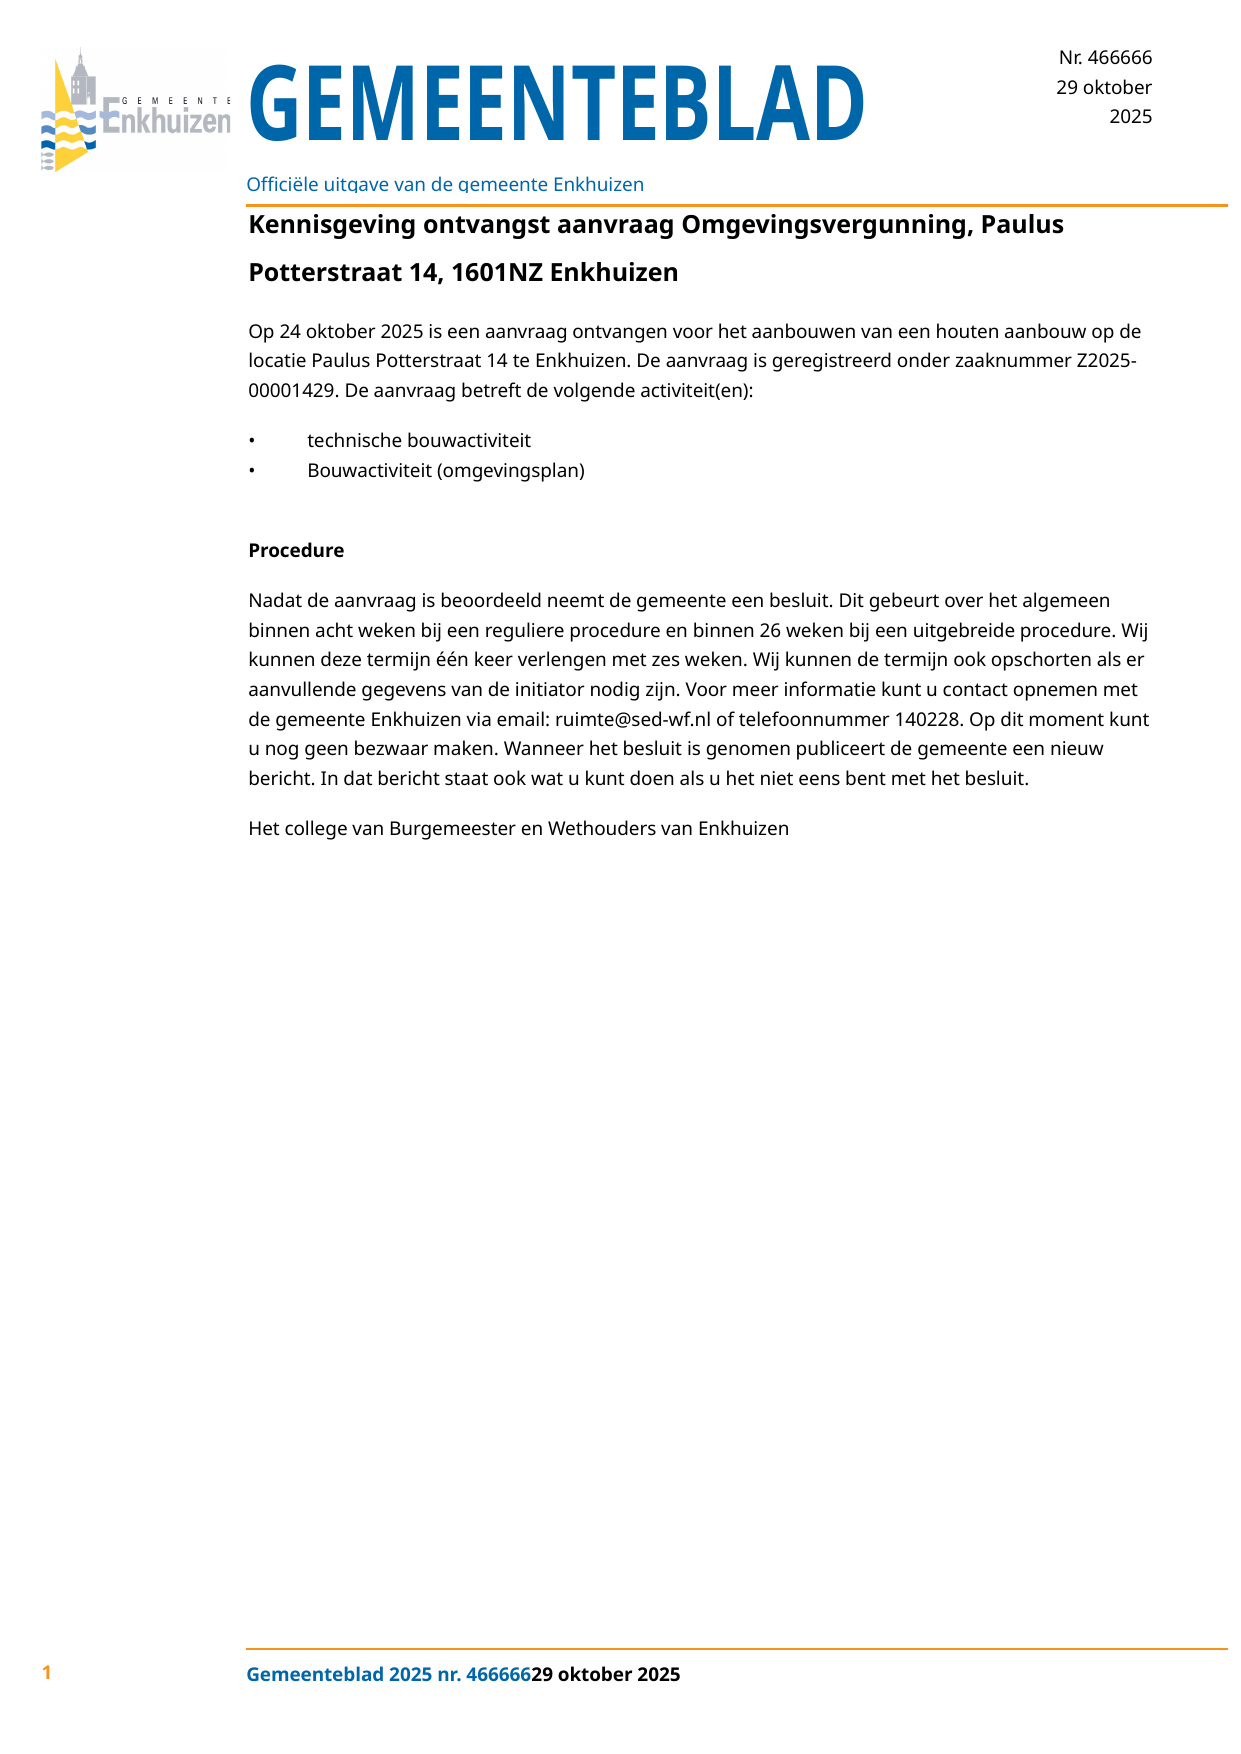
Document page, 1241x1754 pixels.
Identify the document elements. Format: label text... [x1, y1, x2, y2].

text Kennisgeving ontvangst aanvraag Omgevingsvergunning, Paulus Potterstraat 14, 1601NZ Enkhuizen [248, 207, 1152, 288]
text Het college van Burgemeester en Wethouders van Enkhuizen [248, 815, 1152, 841]
list technische bouwactiviteit [248, 427, 1152, 453]
text Nadat de aanvraag is beoordeeld neemt de gemeente een besluit. Dit gebeurt over het algemeen binnen acht weken bij een reguliere procedure en binnen 26 weken bij een uitgebreide procedure. Wij kunnen deze termijn één keer verlengen met zes weken. Wij kunnen de termijn ook opschorten als er aanvullende gegevens van de initiator nodig zijn. Voor meer informatie kunt u contact opnemen met de gemeente Enkhuizen via email: ruimte@sed-wf.nl of telefoonnummer 140228. Op dit moment kunt u nog geen bezwaar maken. Wanneer het besluit is genomen publiceert de gemeente een nieuw bericht. In dat bericht staat ook wat u kunt doen als u het niet eens bent met het besluit. [248, 587, 1152, 791]
picture [41, 47, 231, 172]
text Op 24 oktober 2025 is een aanvraag ontvangen voor het aanbouwen van een houten aanbouw op de locatie Paulus Potterstraat 14 te Enkhuizen. De aanvraag is geregistreerd onder zaaknummer Z2025-00001429. De aanvraag betreft de volgende activiteit(en): [248, 318, 1152, 403]
text Procedure [248, 537, 1152, 563]
list Bouwactiviteit (omgevingsplan) [248, 457, 1152, 483]
